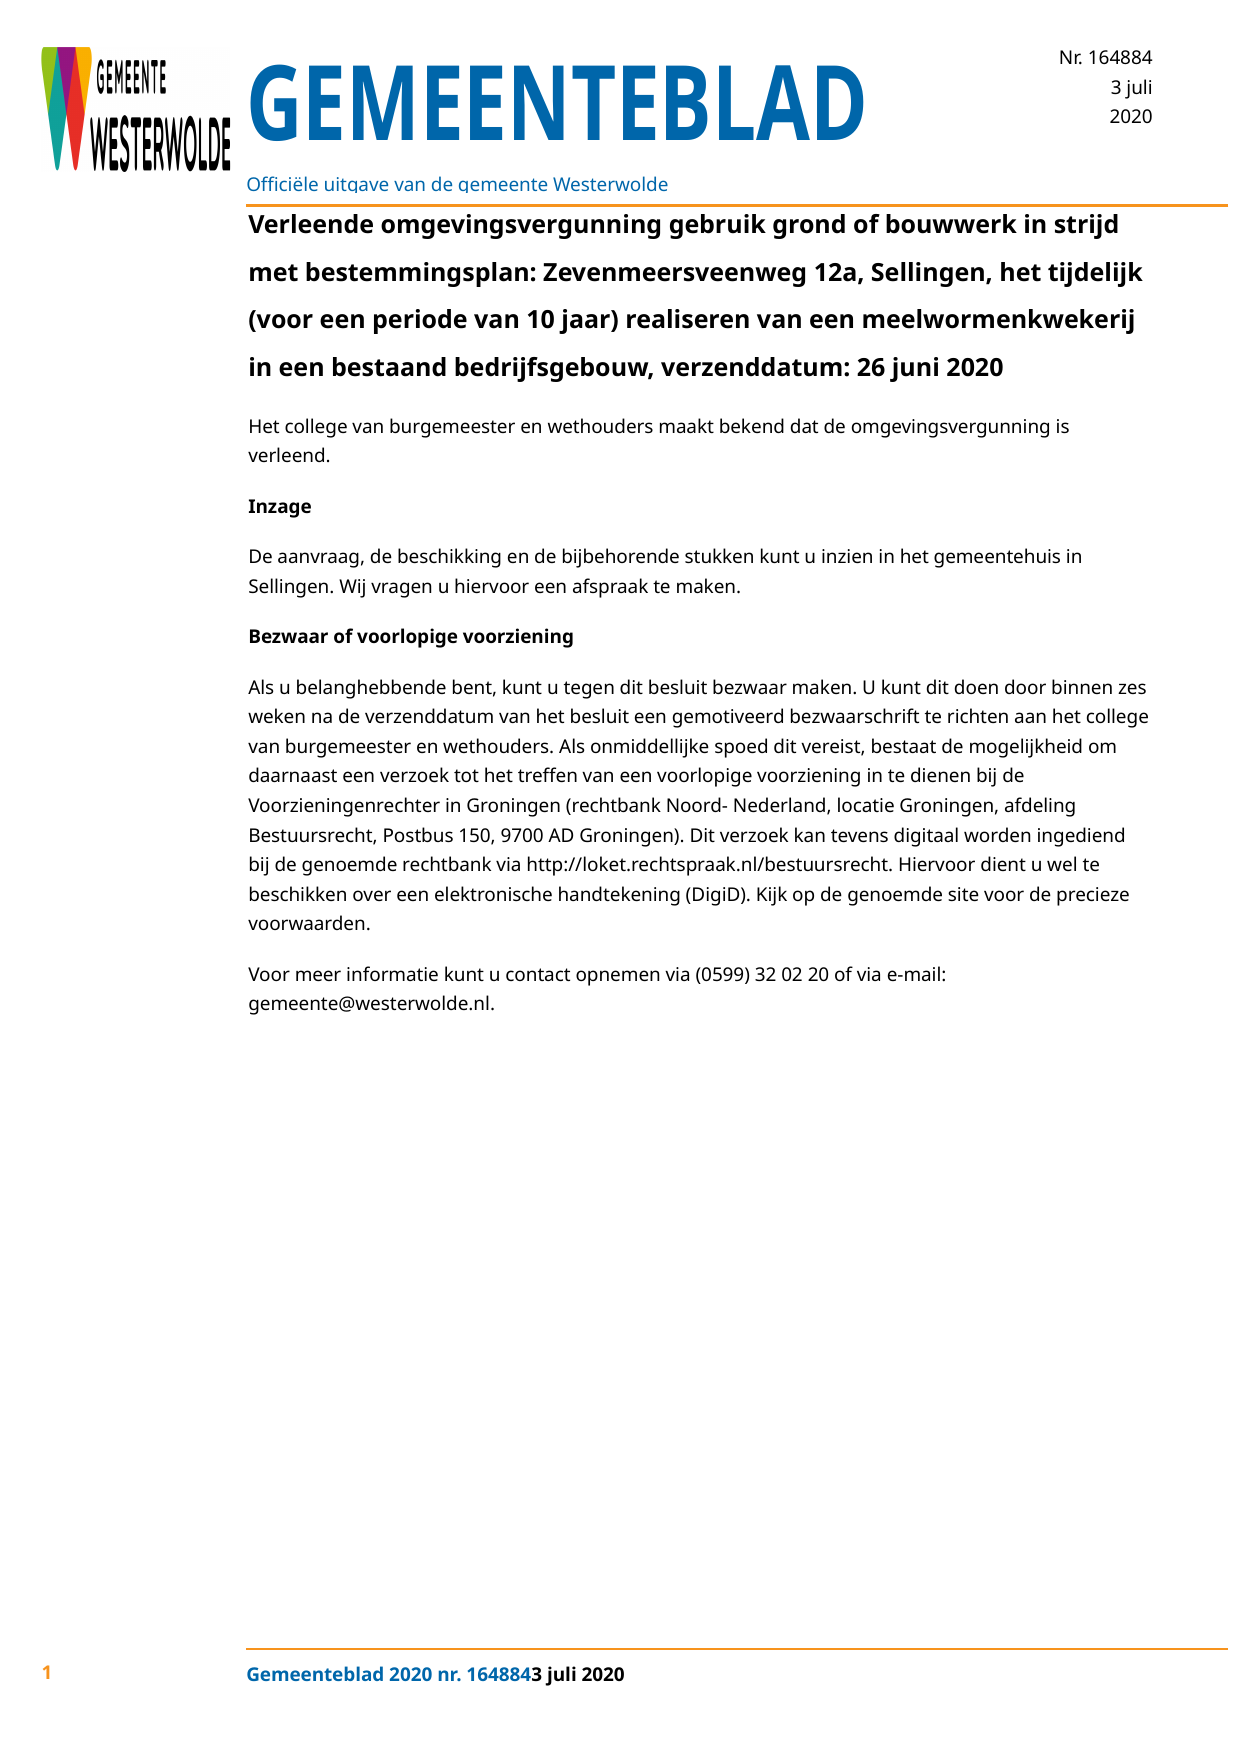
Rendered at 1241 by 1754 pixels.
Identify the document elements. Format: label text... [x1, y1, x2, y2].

text Inzage [248, 493, 1152, 519]
text De aanvraag, de beschikking en de bijbehorende stukken kunt u inzien in het gemeentehuis in Sellingen. Wij vragen u hiervoor een afspraak te maken. [248, 543, 1152, 599]
picture [41, 47, 231, 172]
text Het college van burgemeester en wethouders maakt bekend dat de omgevingsvergunning is verleend. [248, 413, 1152, 468]
text Bezwaar of voorlopige voorziening [248, 623, 1152, 649]
text Verleende omgevingsvergunning gebruik grond of bouwwerk in strijd met bestemmingsplan: Zevenmeersveenweg 12a, Sellingen, het tijdelijk (voor een periode van 10 jaar) realiseren van een meelwormenkwekerij in een bestaand bedrijfsgebouw, verzenddatum: 26 juni 2020 [248, 207, 1152, 384]
text Als u belanghebbende bent, kunt u tegen dit besluit bezwaar maken. U kunt dit doen door binnen zes weken na de verzenddatum van het besluit een gemotiveerd bezwaarschrift te richten aan het college van burgemeester en wethouders. Als onmiddellijke spoed dit vereist, bestaat de mogelijkheid om daarnaast een verzoek tot het treffen van een voorlopige voorziening in te dienen bij de Voorzieningenrechter in Groningen (rechtbank Noord- Nederland, locatie Groningen, afdeling Bestuursrecht, Postbus 150, 9700 AD Groningen). Dit verzoek kan tevens digitaal worden ingediend bij de genoemde rechtbank via http://loket.rechtspraak.nl/bestuursrecht. Hiervoor dient u wel te beschikken over een elektronische handtekening (DigiD). Kijk op de genoemde site voor de precieze voorwaarden. [248, 674, 1152, 936]
text Voor meer informatie kunt u contact opnemen via (0599) 32 02 20 of via e-mail: gemeente@westerwolde.nl. [248, 961, 1152, 1016]
